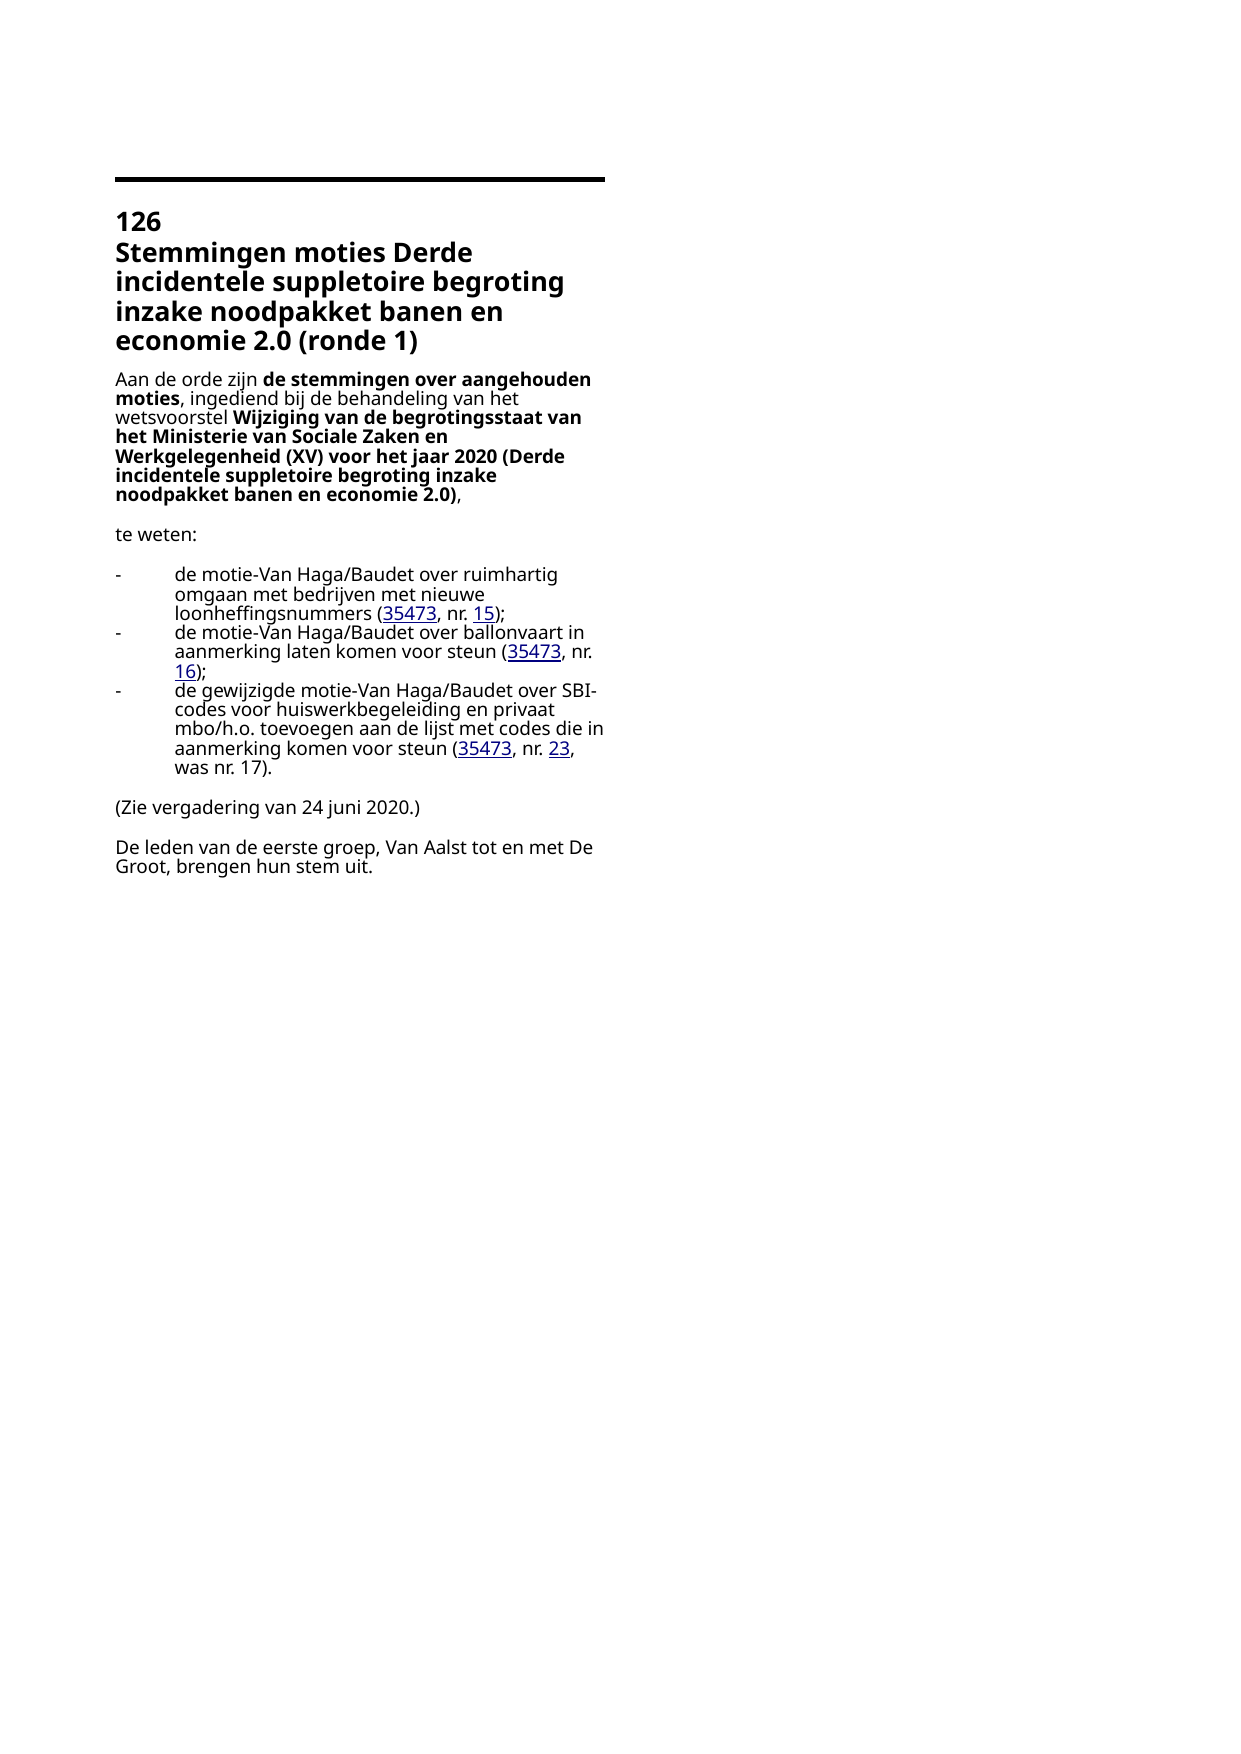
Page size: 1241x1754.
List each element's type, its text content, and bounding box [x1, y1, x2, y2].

list de motie-Van Haga/Baudet over ruimhartig omgaan met bedrijven met nieuwe loonheffingsnummers (35473, nr. 15); [115, 566, 605, 624]
text te weten: [115, 526, 605, 546]
text (Zie vergadering van 24 juni 2020.) [115, 799, 605, 818]
text De leden van de eerste groep, Van Aalst tot en met De Groot, brengen hun stem uit. [115, 839, 605, 878]
text Aan de orde zijn de stemmingen over aangehouden moties, ingediend bij de behandeling van het wetsvoorstel Wijziging van de begrotingsstaat van het Ministerie van Sociale Zaken en Werkgelegenheid (XV) voor het jaar 2020 (Derde incidentele suppletoire begroting inzake noodpakket banen en economie 2.0), [115, 371, 605, 506]
text Stemmingen moties Derde incidentele suppletoire begroting inzake noodpakket banen en economie 2.0 (ronde 1) [115, 239, 605, 371]
text 126 [115, 203, 605, 239]
list de gewijzigde motie-Van Haga/Baudet over SBI-codes voor huiswerkbegeleiding en privaat mbo/h.o. toevoegen aan de lijst met codes die in aanmerking komen voor steun (35473, nr. 23, was nr. 17). [115, 682, 605, 778]
list de motie-Van Haga/Baudet over ballonvaart in aanmerking laten komen voor steun (35473, nr. 16); [115, 624, 605, 682]
